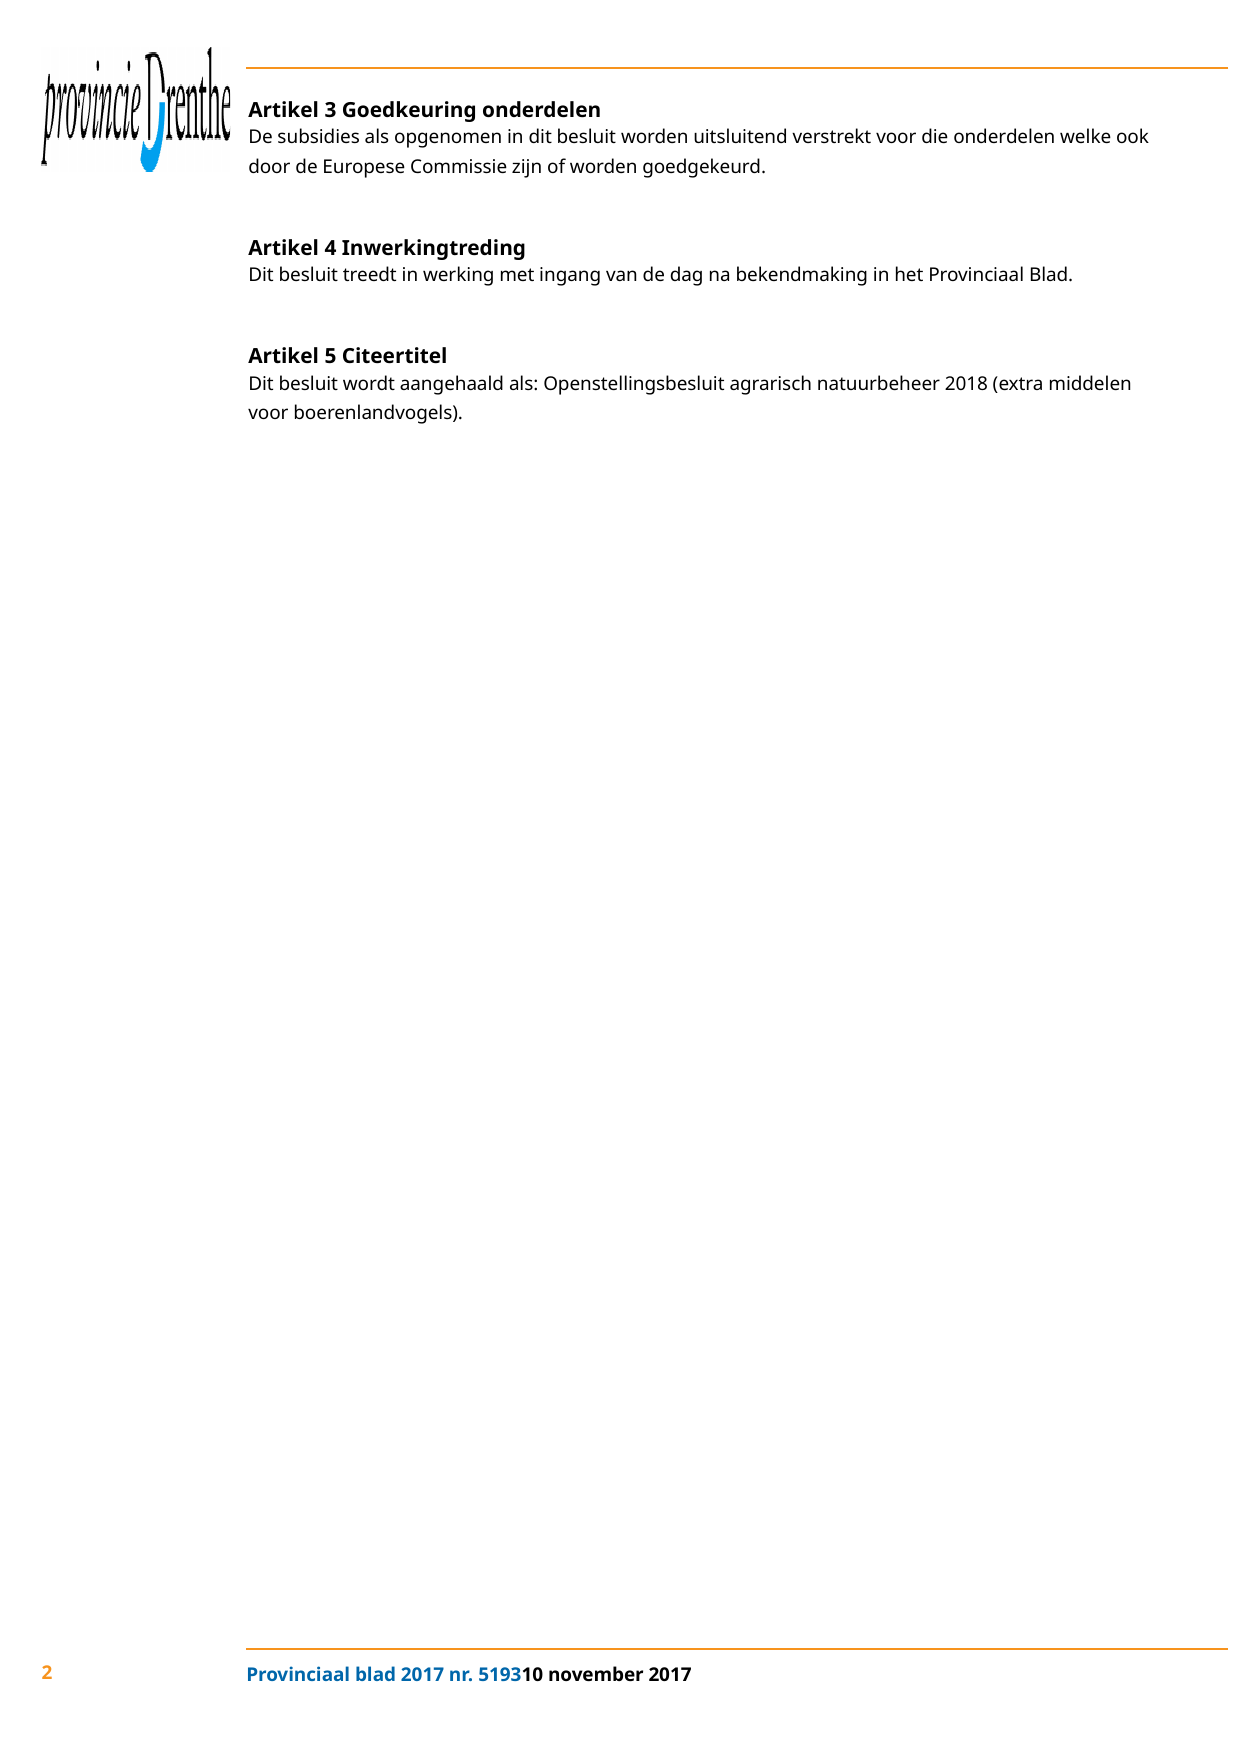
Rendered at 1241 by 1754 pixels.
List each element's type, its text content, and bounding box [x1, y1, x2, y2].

text Artikel 4 Inwerkingtreding [248, 233, 1152, 261]
text Artikel 3 Goedkeuring onderdelen [248, 95, 1152, 123]
text Dit besluit wordt aangehaald als: Openstellingsbesluit agrarisch natuurbeheer 2018 (extra middelen voor boerenlandvogels). [248, 370, 1152, 425]
text Dit besluit treedt in werking met ingang van de dag na bekendmaking in het Provinciaal Blad. [248, 261, 1152, 287]
text De subsidies als opgenomen in dit besluit worden uitsluitend verstrekt voor die onderdelen welke ook door de Europese Commissie zijn of worden goedgekeurd. [248, 123, 1152, 178]
text Artikel 5 Citeertitel [248, 341, 1152, 370]
picture [41, 47, 231, 172]
